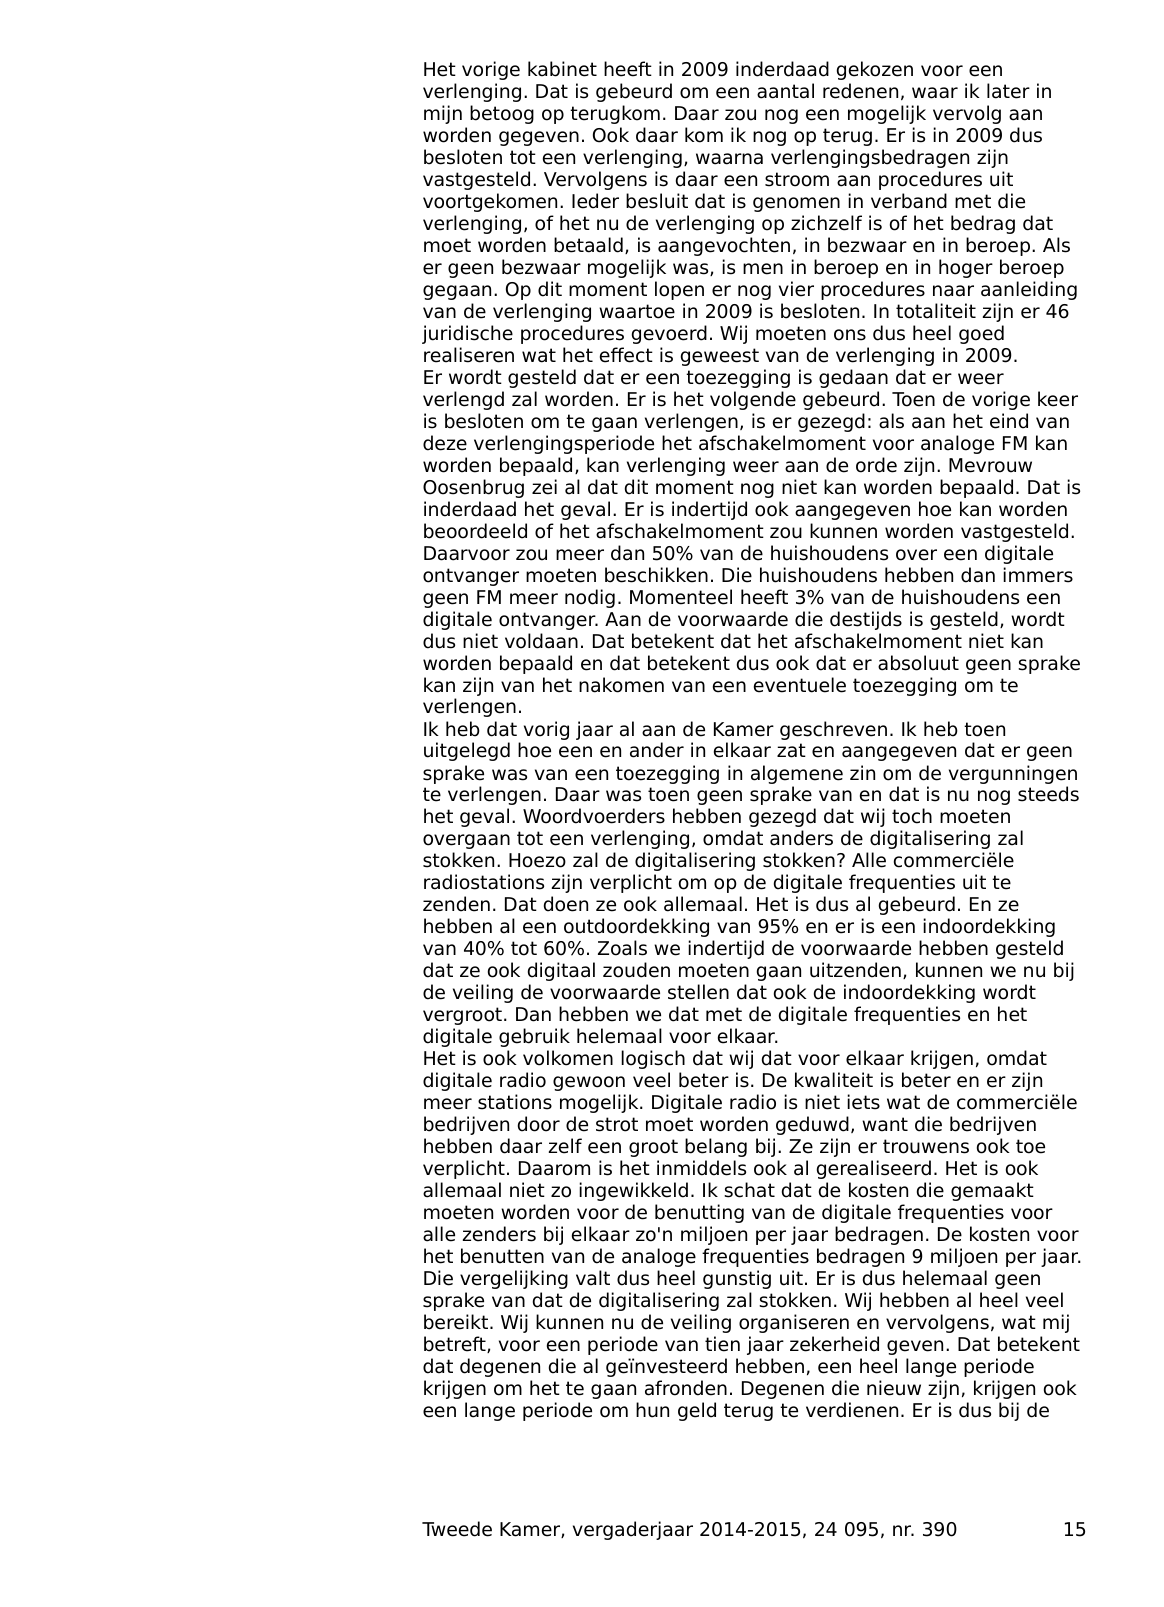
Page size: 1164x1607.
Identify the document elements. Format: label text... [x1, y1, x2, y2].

text Het is ook volkomen logisch dat wij dat voor elkaar krijgen, omdat digitale radio gewoon veel beter is. De kwaliteit is beter en er zijn meer stations mogelijk. Digitale radio is niet iets wat de commerciële bedrijven door de strot moet worden geduwd, want die bedrijven hebben daar zelf een groot belang bij. Ze zijn er trouwens ook toe verplicht. Daarom is het inmiddels ook al gerealiseerd. Het is ook allemaal niet zo ingewikkeld. Ik schat dat de kosten die gemaakt moeten worden voor de benutting van de digitale frequenties voor alle zenders bij elkaar zo'n miljoen per jaar bedragen. De kosten voor het benutten van de analoge frequenties bedragen 9 miljoen per jaar. Die vergelijking valt dus heel gunstig uit. Er is dus helemaal geen sprake van dat de digitalisering zal stokken. Wij hebben al heel veel bereikt. Wij kunnen nu de veiling organiseren en vervolgens, wat mij betreft, voor een periode van tien jaar zekerheid geven. Dat betekent dat degenen die al geïnvesteerd hebben, een heel lange periode krijgen om het te gaan afronden. Degenen die nieuw zijn, krijgen ook een lange periode om hun geld terug te verdienen. Er is dus bij de [422, 1048, 1087, 1422]
text Er wordt gesteld dat er een toezegging is gedaan dat er weer verlengd zal worden. Er is het volgende gebeurd. Toen de vorige keer is besloten om te gaan verlengen, is er gezegd: als aan het eind van deze verlengingsperiode het afschakelmoment voor analoge FM kan worden bepaald, kan verlenging weer aan de orde zijn. Mevrouw Oosenbrug zei al dat dit moment nog niet kan worden bepaald. Dat is inderdaad het geval. Er is indertijd ook aangegeven hoe kan worden beoordeeld of het afschakelmoment zou kunnen worden vastgesteld. Daarvoor zou meer dan 50% van de huishoudens over een digitale ontvanger moeten beschikken. Die huishoudens hebben dan immers geen FM meer nodig. Momenteel heeft 3% van de huishoudens een digitale ontvanger. Aan de voorwaarde die destijds is gesteld, wordt dus niet voldaan. Dat betekent dat het afschakelmoment niet kan worden bepaald en dat betekent dus ook dat er absoluut geen sprake kan zijn van het nakomen van een eventuele toezegging om te verlengen. [422, 367, 1087, 718]
text Het vorige kabinet heeft in 2009 inderdaad gekozen voor een verlenging. Dat is gebeurd om een aantal redenen, waar ik later in mijn betoog op terugkom. Daar zou nog een mogelijk vervolg aan worden gegeven. Ook daar kom ik nog op terug. Er is in 2009 dus besloten tot een verlenging, waarna verlengingsbedragen zijn vastgesteld. Vervolgens is daar een stroom aan procedures uit voortgekomen. Ieder besluit dat is genomen in verband met die verlenging, of het nu de verlenging op zichzelf is of het bedrag dat moet worden betaald, is aangevochten, in bezwaar en in beroep. Als er geen bezwaar mogelijk was, is men in beroep en in hoger beroep gegaan. Op dit moment lopen er nog vier procedures naar aanleiding van de verlenging waartoe in 2009 is besloten. In totaliteit zijn er 46 juridische procedures gevoerd. Wij moeten ons dus heel goed realiseren wat het effect is geweest van de verlenging in 2009. [422, 59, 1087, 367]
text Ik heb dat vorig jaar al aan de Kamer geschreven. Ik heb toen uitgelegd hoe een en ander in elkaar zat en aangegeven dat er geen sprake was van een toezegging in algemene zin om de vergunningen te verlengen. Daar was toen geen sprake van en dat is nu nog steeds het geval. Woordvoerders hebben gezegd dat wij toch moeten overgaan tot een verlenging, omdat anders de digitalisering zal stokken. Hoezo zal de digitalisering stokken? Alle commerciële radiostations zijn verplicht om op de digitale frequenties uit te zenden. Dat doen ze ook allemaal. Het is dus al gebeurd. En ze hebben al een outdoordekking van 95% en er is een indoordekking van 40% tot 60%. Zoals we indertijd de voorwaarde hebben gesteld dat ze ook digitaal zouden moeten gaan uitzenden, kunnen we nu bij de veiling de voorwaarde stellen dat ook de indoordekking wordt vergroot. Dan hebben we dat met de digitale frequenties en het digitale gebruik helemaal voor elkaar. [422, 718, 1087, 1048]
